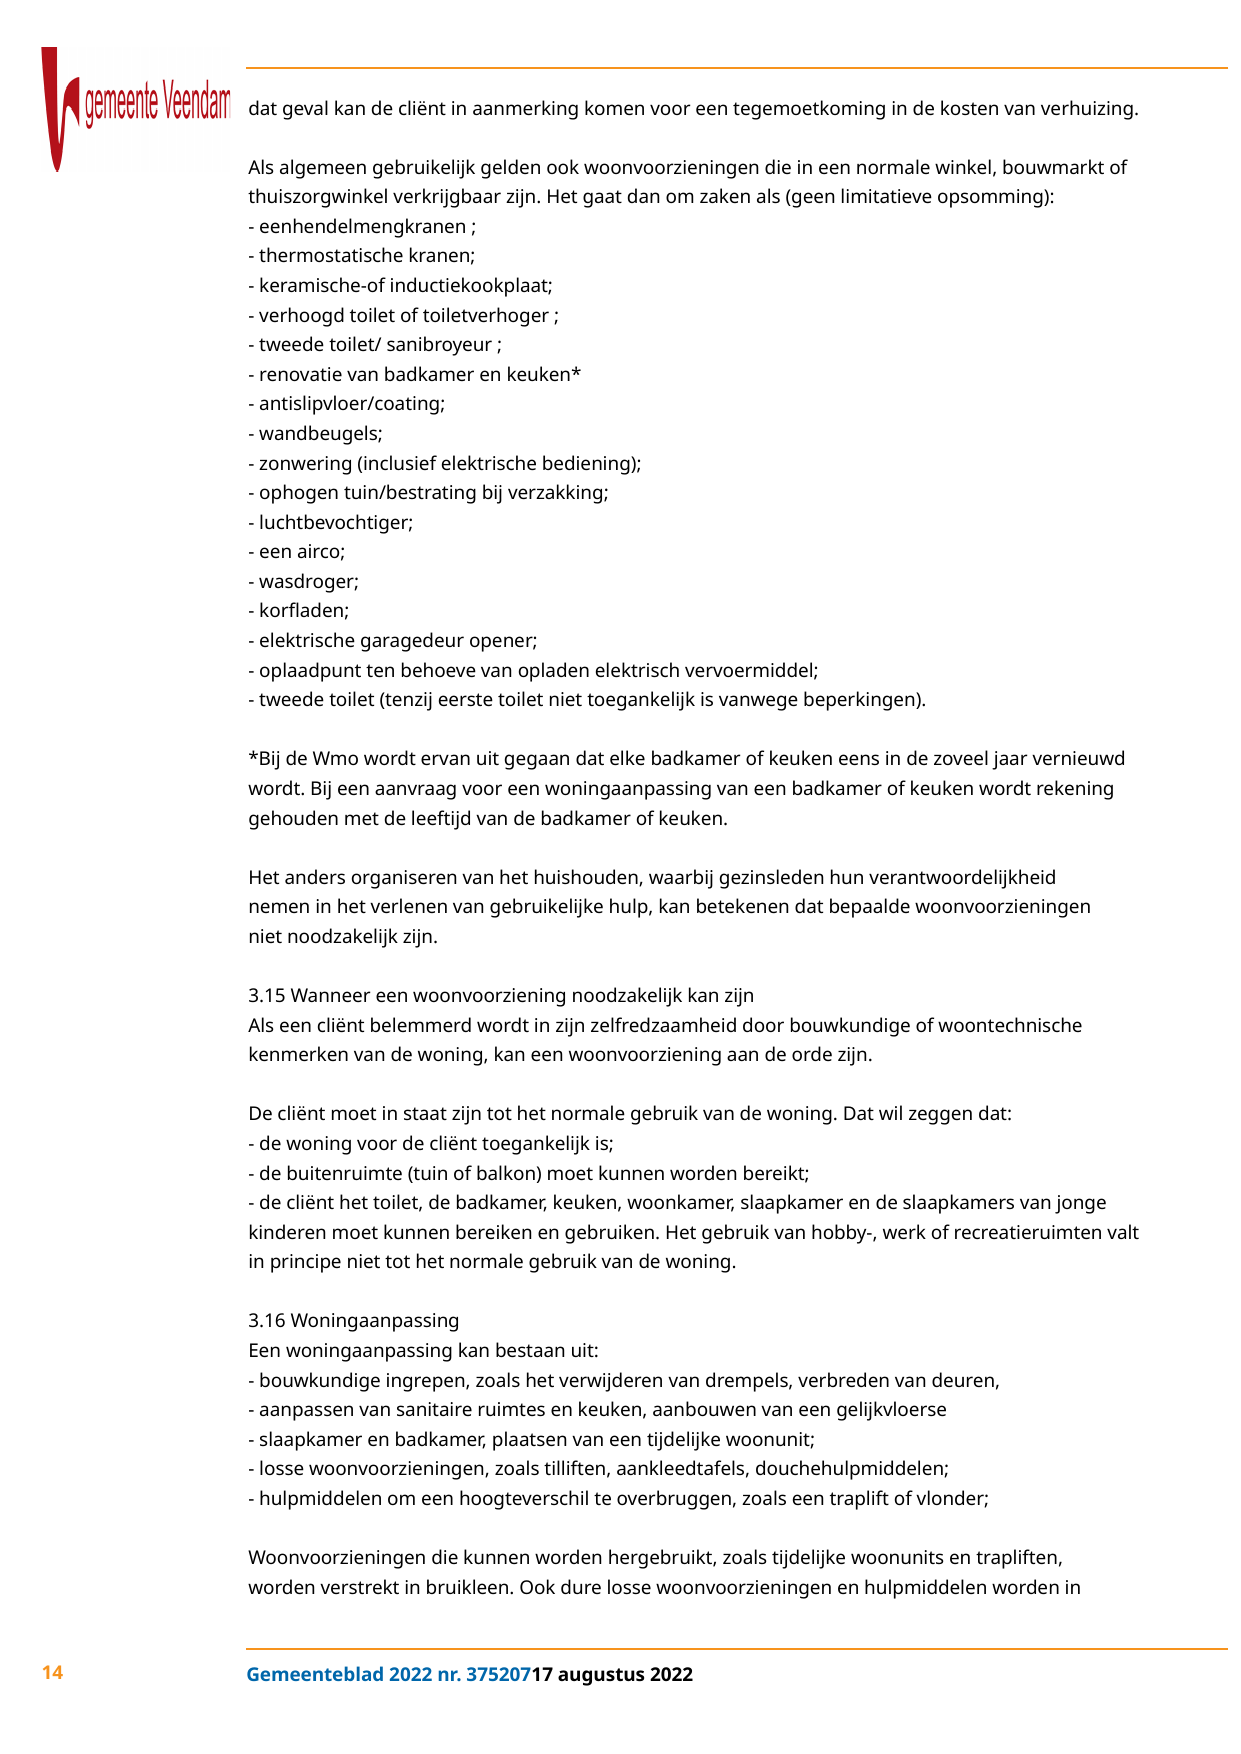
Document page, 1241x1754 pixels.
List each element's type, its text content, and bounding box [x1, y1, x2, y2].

text - renovatie van badkamer en keuken* [248, 361, 1152, 387]
text 3.16 Woningaanpassing [248, 1308, 1152, 1333]
text - eenhendelmengkranen ; [248, 213, 1152, 239]
text - tweede toilet (tenzij eerste toilet niet toegankelijk is vanwege beperkingen). [248, 686, 1152, 712]
text worden verstrekt in bruikleen. Ook dure losse woonvoorzieningen en hulpmiddelen worden in [248, 1574, 1152, 1600]
text Als algemeen gebruikelijk gelden ook woonvoorzieningen die in een normale winkel, bouwmarkt of thuiszorgwinkel verkrijgbaar zijn. Het gaat dan om zaken als (geen limitatieve opsomming): [248, 154, 1152, 209]
text - losse woonvoorzieningen, zoals tilliften, aankleedtafels, douchehulpmiddelen; [248, 1456, 1152, 1481]
text kenmerken van de woning, kan een woonvoorziening aan de orde zijn. [248, 1041, 1152, 1067]
text - ophogen tuin/bestrating bij verzakking; [248, 479, 1152, 505]
text De cliënt moet in staat zijn tot het normale gebruik van de woning. Dat wil zeggen dat: [248, 1101, 1152, 1126]
text - luchtbevochtiger; [248, 509, 1152, 535]
text - wandbeugels; [248, 420, 1152, 446]
text - wasdroger; [248, 568, 1152, 594]
text - de cliënt het toilet, de badkamer, keuken, woonkamer, slaapkamer en de slaapkamers van jonge kinderen moet kunnen bereiken en gebruiken. Het gebruik van hobby-, werk of recreatieruimten valt in principe niet tot het normale gebruik van de woning. [248, 1189, 1152, 1274]
text Een woningaanpassing kan bestaan uit: [248, 1337, 1152, 1363]
text - thermostatische kranen; [248, 243, 1152, 268]
text - een airco; [248, 538, 1152, 564]
text - korfladen; [248, 598, 1152, 623]
text - zonwering (inclusief elektrische bediening); [248, 450, 1152, 476]
text - verhoogd toilet of toiletverhoger ; [248, 302, 1152, 328]
text - elektrische garagedeur opener; [248, 627, 1152, 653]
text Woonvoorzieningen die kunnen worden hergebruikt, zoals tijdelijke woonunits en trapliften, [248, 1544, 1152, 1570]
text Als een cliënt belemmerd wordt in zijn zelfredzaamheid door bouwkundige of woontechnische [248, 1012, 1152, 1038]
text niet noodzakelijk zijn. [248, 923, 1152, 949]
text - tweede toilet/ sanibroyeur ; [248, 331, 1152, 357]
text *Bij de Wmo wordt ervan uit gegaan dat elke badkamer of keuken eens in de zoveel jaar vernieuwd wordt. Bij een aanvraag voor een woningaanpassing van een badkamer of keuken wordt rekening gehouden met de leeftijd van de badkamer of keuken. [248, 746, 1152, 831]
text - antislipvloer/coating; [248, 391, 1152, 416]
text - hulpmiddelen om een hoogteverschil te overbruggen, zoals een traplift of vlonder; [248, 1485, 1152, 1511]
text - oplaadpunt ten behoeve van opladen elektrisch vervoermiddel; [248, 657, 1152, 683]
text nemen in het verlenen van gebruikelijke hulp, kan betekenen dat bepaalde woonvoorzieningen [248, 893, 1152, 919]
text - de woning voor de cliënt toegankelijk is; [248, 1130, 1152, 1156]
text dat geval kan de cliënt in aanmerking komen voor een tegemoetkoming in de kosten van verhuizing. [248, 95, 1152, 121]
text - keramische-of inductiekookplaat; [248, 272, 1152, 298]
text 3.15 Wanneer een woonvoorziening noodzakelijk kan zijn [248, 982, 1152, 1008]
text - slaapkamer en badkamer, plaatsen van een tijdelijke woonunit; [248, 1426, 1152, 1452]
text - bouwkundige ingrepen, zoals het verwijderen van drempels, verbreden van deuren, [248, 1367, 1152, 1393]
text - de buitenruimte (tuin of balkon) moet kunnen worden bereikt; [248, 1160, 1152, 1186]
text - aanpassen van sanitaire ruimtes en keuken, aanbouwen van een gelijkvloerse [248, 1396, 1152, 1422]
text Het anders organiseren van het huishouden, waarbij gezinsleden hun verantwoordelijkheid [248, 864, 1152, 890]
picture [41, 47, 231, 172]
